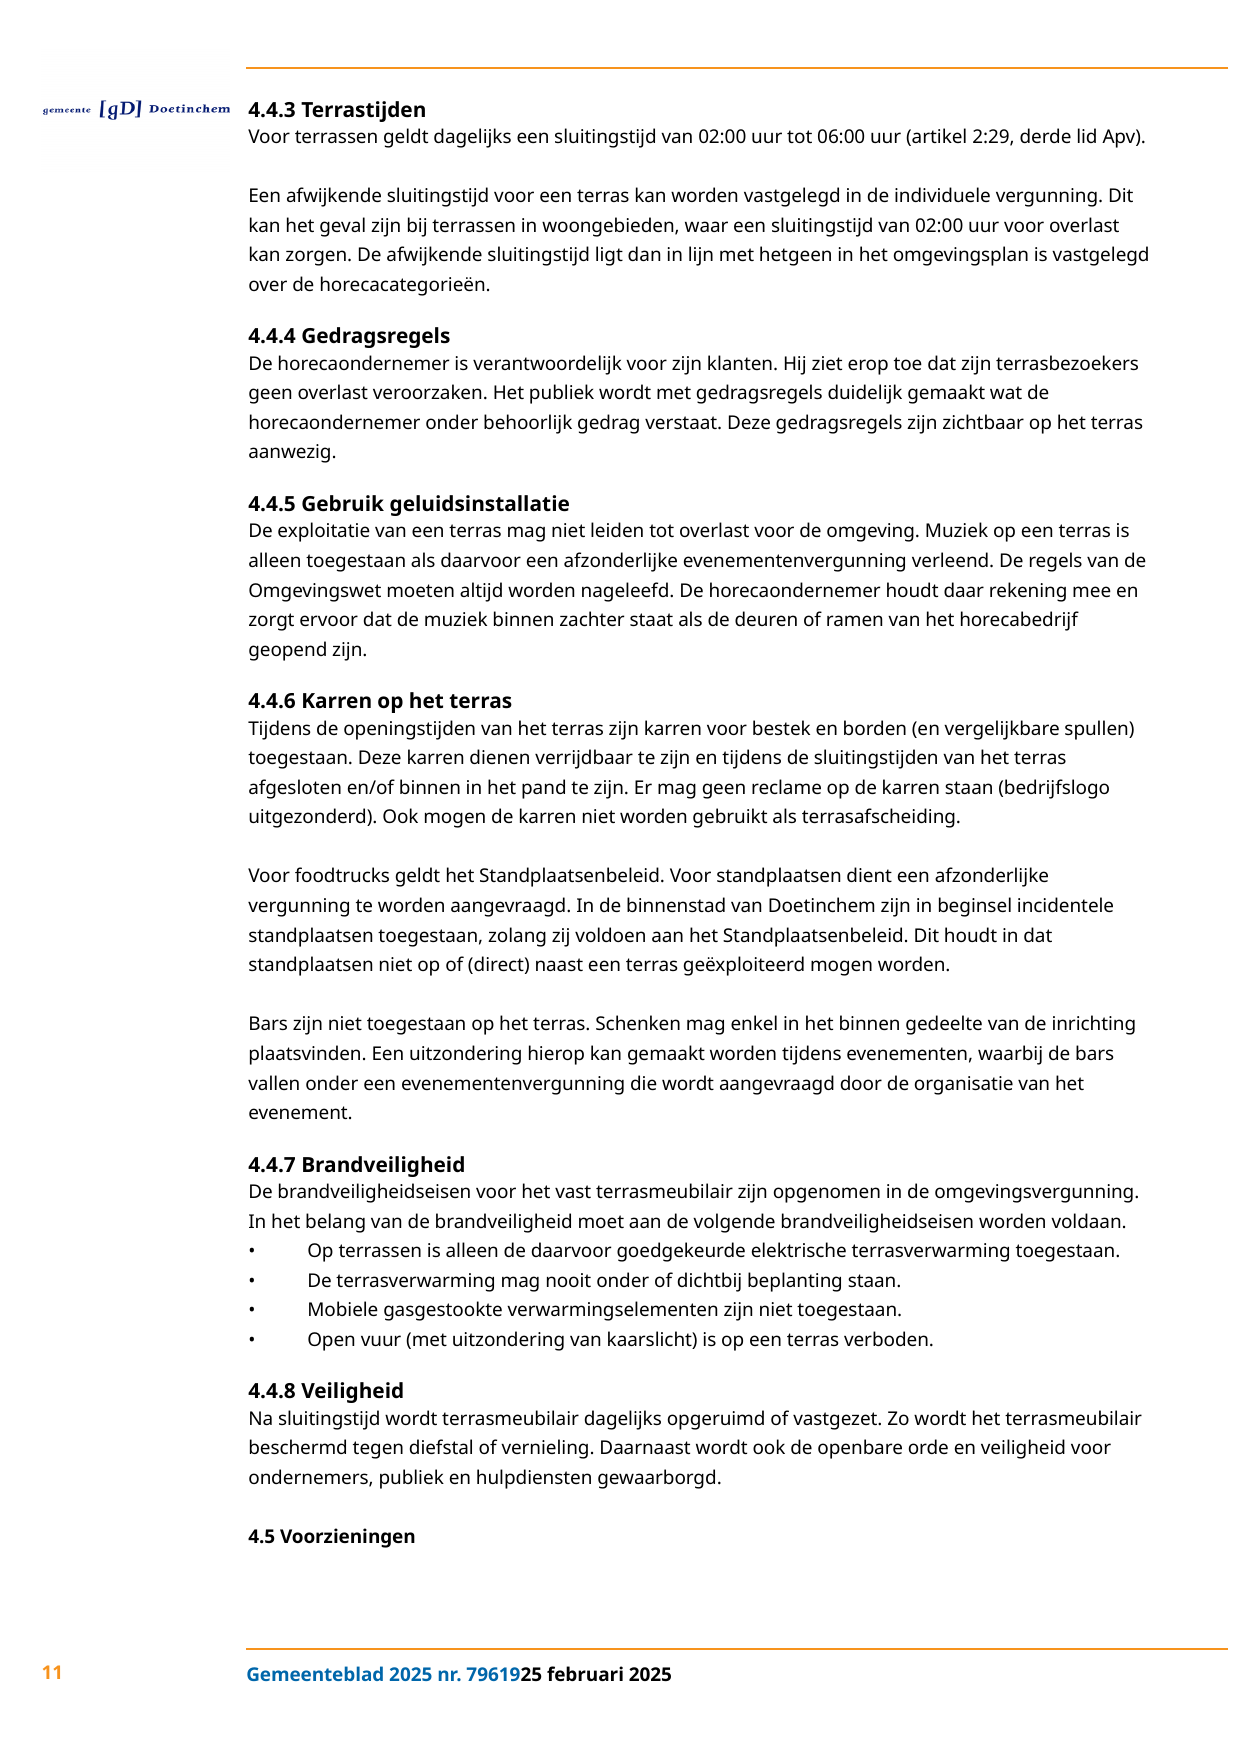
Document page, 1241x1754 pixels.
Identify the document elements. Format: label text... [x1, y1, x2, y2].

text Tijdens de openingstijden van het terras zijn karren voor bestek en borden (en vergelijkbare spullen) toegestaan. Deze karren dienen verrijdbaar te zijn en tijdens de sluitingstijden van het terras afgesloten en/of binnen in het pand te zijn. Er mag geen reclame op de karren staan (bedrijfslogo uitgezonderd). Ook mogen de karren niet worden gebruikt als terrasafscheiding. [248, 715, 1152, 829]
text 4.4.7 Brandveiligheid [248, 1150, 1152, 1178]
text Voor foodtrucks geldt het Standplaatsenbeleid. Voor standplaatsen dient een afzonderlijke vergunning te worden aangevraagd. In de binnenstad van Doetinchem zijn in beginsel incidentele standplaatsen toegestaan, zolang zij voldoen aan het Standplaatsenbeleid. Dit houdt in dat standplaatsen niet op of (direct) naast een terras geëxploiteerd mogen worden. [248, 863, 1152, 977]
text 4.4.6 Karren op het terras [248, 686, 1152, 715]
text Na sluitingstijd wordt terrasmeubilair dagelijks opgeruimd of vastgezet. Zo wordt het terrasmeubilair beschermd tegen diefstal of vernieling. Daarnaast wordt ook de openbare orde en veiligheid voor ondernemers, publiek en hulpdiensten gewaarborgd. [248, 1405, 1152, 1490]
list Mobiele gasgestookte verwarmingselementen zijn niet toegestaan. [248, 1297, 1152, 1322]
text Voor terrassen geldt dagelijks een sluitingstijd van 02:00 uur tot 06:00 uur (artikel 2:29, derde lid Apv). [248, 123, 1152, 149]
picture [41, 47, 231, 172]
text 4.4.5 Gebruik geluidsinstallatie [248, 489, 1152, 518]
text De exploitatie van een terras mag niet leiden tot overlast voor de omgeving. Muziek op een terras is alleen toegestaan als daarvoor een afzonderlijke evenementenvergunning verleend. De regels van de Omgevingswet moeten altijd worden nageleefd. De horecaondernemer houdt daar rekening mee en zorgt ervoor dat de muziek binnen zachter staat als de deuren of ramen van het horecabedrijf geopend zijn. [248, 518, 1152, 662]
text 4.4.3 Terrastijden [248, 95, 1152, 123]
text De brandveiligheidseisen voor het vast terrasmeubilair zijn opgenomen in de omgevingsvergunning. In het belang van de brandveiligheid moet aan de volgende brandveiligheidseisen worden voldaan. [248, 1178, 1152, 1233]
text Bars zijn niet toegestaan op het terras. Schenken mag enkel in het binnen gedeelte van de inrichting plaatsvinden. Een uitzondering hierop kan gemaakt worden tijdens evenementen, waarbij de bars vallen onder een evenementenvergunning die wordt aangevraagd door de organisatie van het evenement. [248, 1011, 1152, 1125]
text 4.4.8 Veiligheid [248, 1377, 1152, 1405]
text 4.5 Voorzieningen [248, 1523, 1152, 1549]
list Op terrassen is alleen de daarvoor goedgekeurde elektrische terrasverwarming toegestaan. [248, 1237, 1152, 1263]
list Open vuur (met uitzondering van kaarslicht) is op een terras verboden. [248, 1326, 1152, 1352]
text 4.4.4 Gedragsregels [248, 322, 1152, 350]
list De terrasverwarming mag nooit onder of dichtbij beplanting staan. [248, 1267, 1152, 1293]
text De horecaondernemer is verantwoordelijk voor zijn klanten. Hij ziet erop toe dat zijn terrasbezoekers geen overlast veroorzaken. Het publiek wordt met gedragsregels duidelijk gemaakt wat de horecaondernemer onder behoorlijk gedrag verstaat. Deze gedragsregels zijn zichtbaar op het terras aanwezig. [248, 350, 1152, 464]
text Een afwijkende sluitingstijd voor een terras kan worden vastgelegd in de individuele vergunning. Dit kan het geval zijn bij terrassen in woongebieden, waar een sluitingstijd van 02:00 uur voor overlast kan zorgen. De afwijkende sluitingstijd ligt dan in lijn met hetgeen in het omgevingsplan is vastgelegd over de horecacategorieën. [248, 182, 1152, 297]
